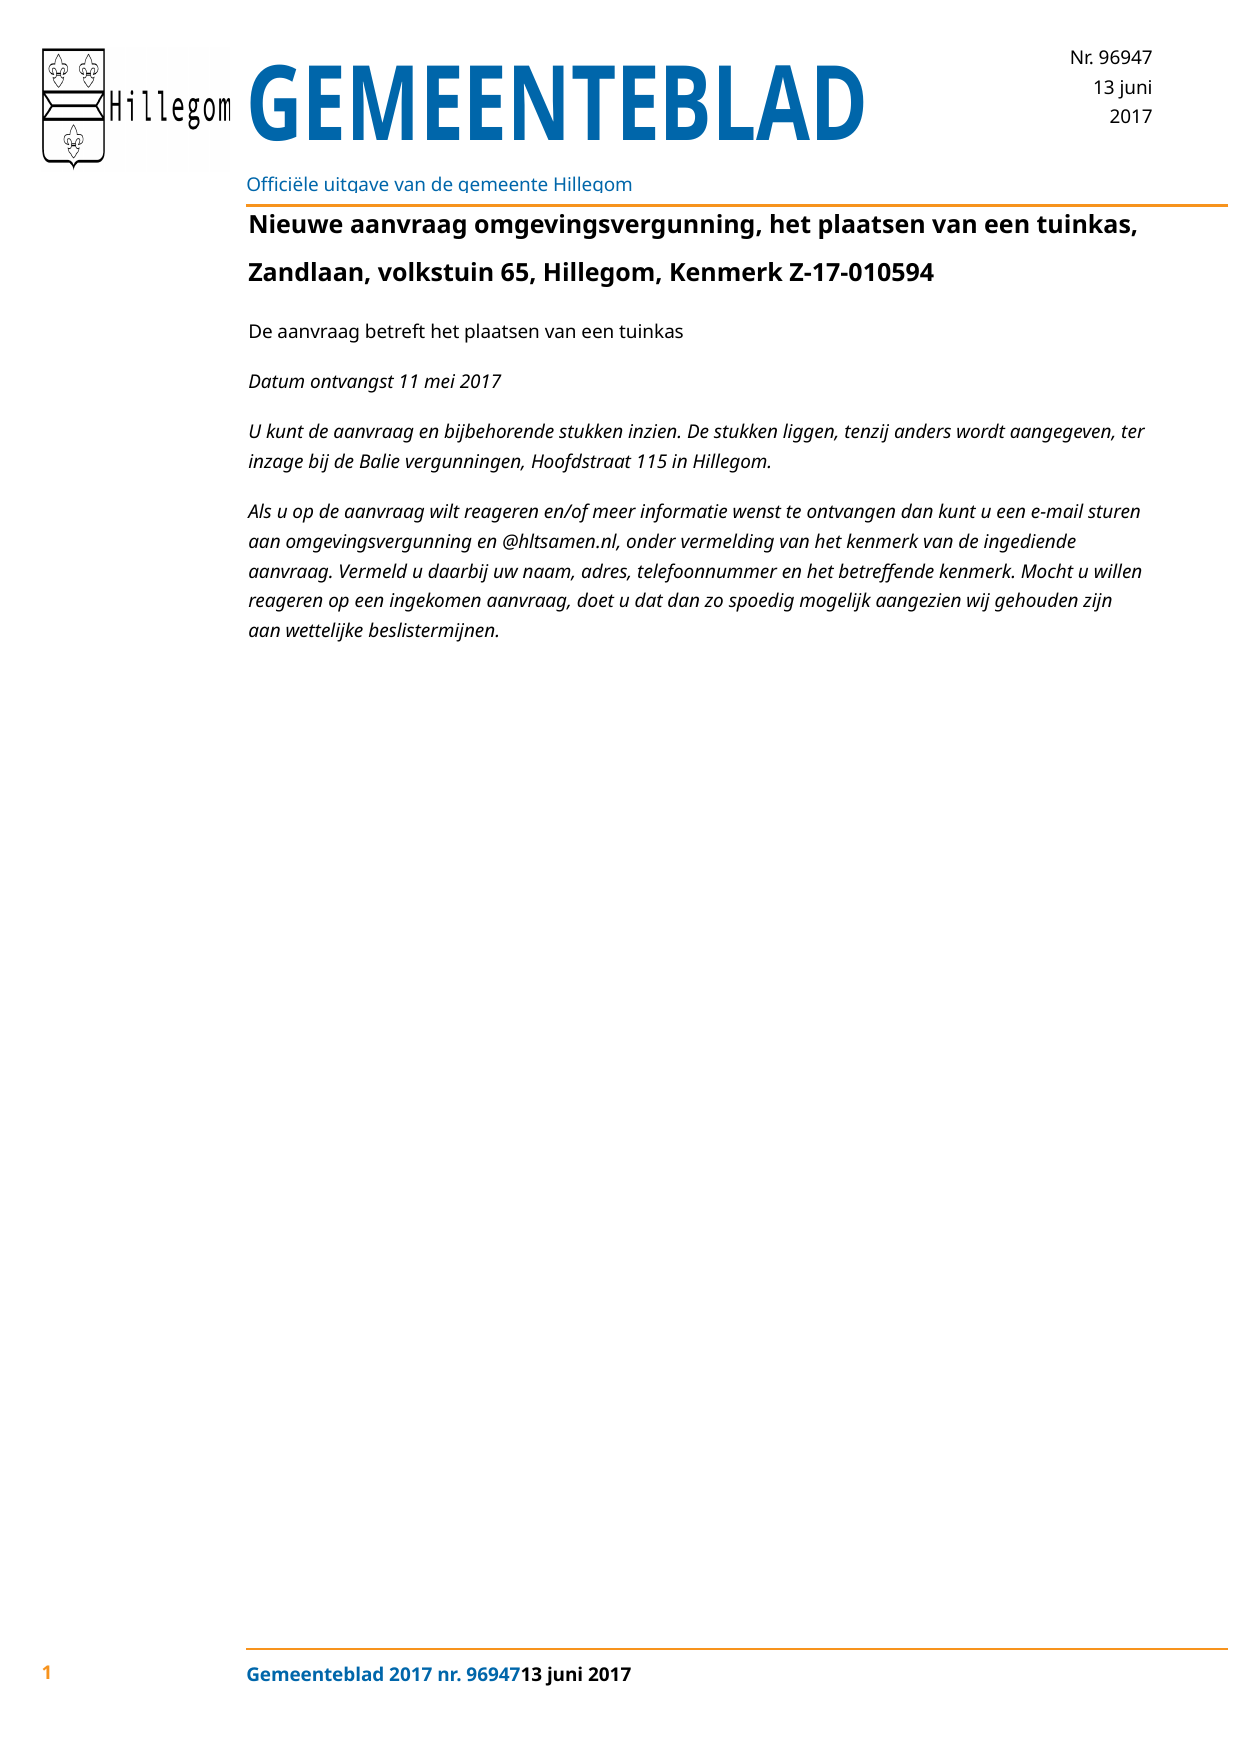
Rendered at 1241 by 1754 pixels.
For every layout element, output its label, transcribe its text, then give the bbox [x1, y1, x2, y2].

text Datum ontvangst 11 mei 2017 [248, 368, 1152, 394]
text U kunt de aanvraag en bijbehorende stukken inzien. De stukken liggen, tenzij anders wordt aangegeven, ter inzage bij de Balie vergunningen, Hoofdstraat 115 in Hillegom. [248, 419, 1152, 474]
text De aanvraag betreft het plaatsen van een tuinkas [248, 318, 1152, 344]
text Als u op de aanvraag wilt reageren en/of meer informatie wenst te ontvangen dan kunt u een e-mail sturen aan omgevingsvergunning en @hltsamen.nl, onder vermelding van het kenmerk van de ingediende aanvraag. Vermeld u daarbij uw naam, adres, telefoonnummer en het betreffende kenmerk. Mocht u willen reageren op een ingekomen aanvraag, doet u dat dan zo spoedig mogelijk aangezien wij gehouden zijn aan wettelijke beslistermijnen. [248, 499, 1152, 643]
text Nieuwe aanvraag omgevingsvergunning, het plaatsen van een tuinkas, Zandlaan, volkstuin 65, Hillegom, Kenmerk Z-17-010594 [248, 207, 1152, 288]
picture [41, 47, 231, 172]
